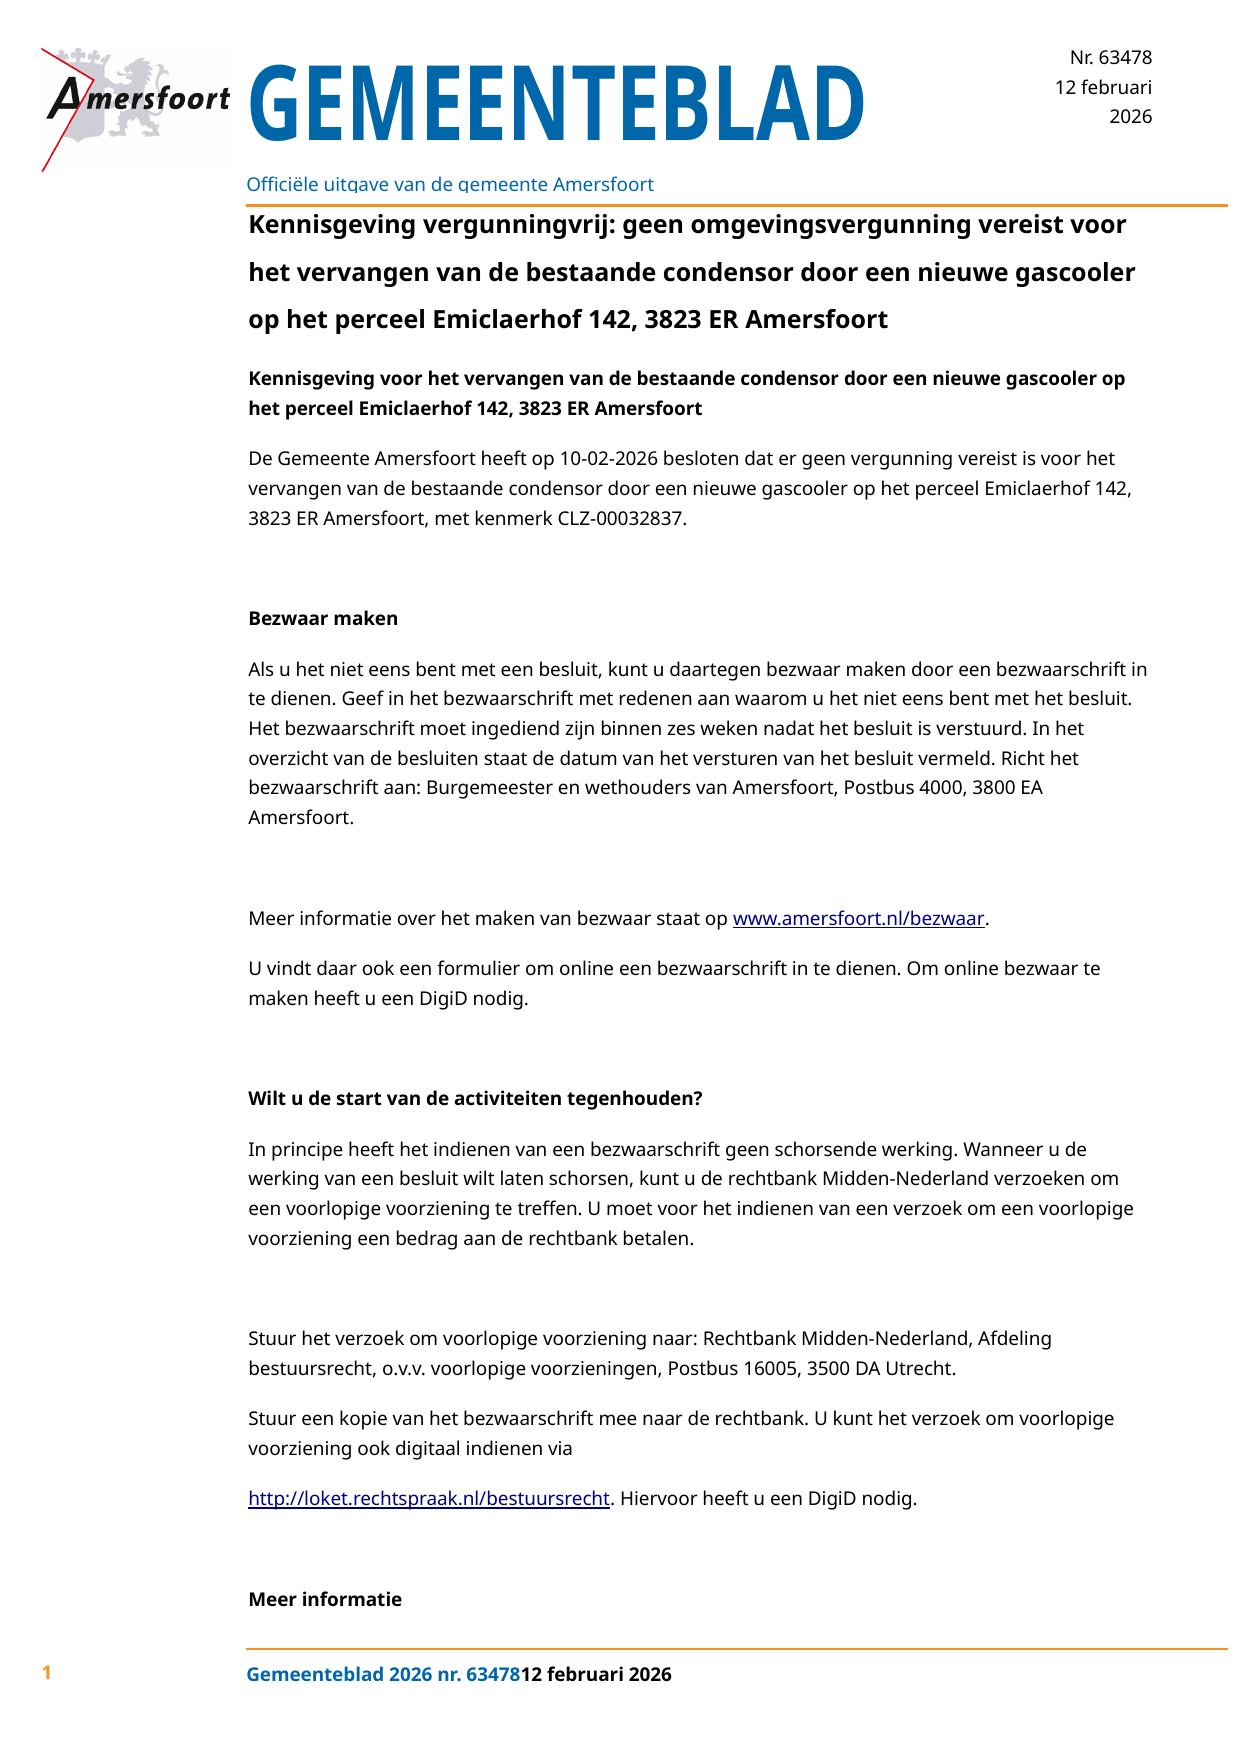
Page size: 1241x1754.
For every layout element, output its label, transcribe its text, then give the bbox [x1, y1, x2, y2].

text In principe heeft het indienen van een bezwaarschrift geen schorsende werking. Wanneer u de werking van een besluit wilt laten schorsen, kunt u de rechtbank Midden-Nederland verzoeken om een voorlopige voorziening te treffen. U moet voor het indienen van een verzoek om een voorlopige voorziening een bedrag aan de rechtbank betalen. [248, 1136, 1152, 1250]
text Kennisgeving vergunningvrij: geen omgevingsvergunning vereist voor het vervangen van de bestaande condensor door een nieuwe gascooler op het perceel Emiclaerhof 142, 3823 ER Amersfoort [248, 207, 1152, 336]
text U vindt daar ook een formulier om online een bezwaarschrift in te dienen. Om online bezwaar te maken heeft u een DigiD nodig. [248, 955, 1152, 1010]
text Stuur het verzoek om voorlopige voorziening naar: Rechtbank Midden-Nederland, Afdeling bestuursrecht, o.v.v. voorlopige voorzieningen, Postbus 16005, 3500 DA Utrecht. [248, 1326, 1152, 1381]
text Als u het niet eens bent met een besluit, kunt u daartegen bezwaar maken door een bezwaarschrift in te dienen. Geef in het bezwaarschrift met redenen aan waarom u het niet eens bent met het besluit. Het bezwaarschrift moet ingediend zijn binnen zes weken nadat het besluit is verstuurd. In het overzicht van de besluiten staat de datum van het versturen van het besluit vermeld. Richt het bezwaarschrift aan: Burgemeester en wethouders van Amersfoort, Postbus 4000, 3800 EA Amersfoort. [248, 656, 1152, 829]
picture [41, 47, 231, 172]
text http://loket.rechtspraak.nl/bestuursrecht. Hiervoor heeft u een DigiD nodig. [248, 1486, 1152, 1511]
text Bezwaar maken [248, 606, 1152, 631]
text Wilt u de start van de activiteiten tegenhouden? [248, 1086, 1152, 1111]
text Meer informatie [248, 1586, 1152, 1612]
text Stuur een kopie van het bezwaarschrift mee naar de rechtbank. U kunt het verzoek om voorlopige voorziening ook digitaal indienen via [248, 1406, 1152, 1461]
text Meer informatie over het maken van bezwaar staat op www.amersfoort.nl/bezwaar. [248, 905, 1152, 930]
text Kennisgeving voor het vervangen van de bestaande condensor door een nieuwe gascooler op het perceel Emiclaerhof 142, 3823 ER Amersfoort [248, 366, 1152, 421]
text De Gemeente Amersfoort heeft op 10-02-2026 besloten dat er geen vergunning vereist is voor het vervangen van de bestaande condensor door een nieuwe gascooler op het perceel Emiclaerhof 142, 3823 ER Amersfoort, met kenmerk CLZ-00032837. [248, 446, 1152, 530]
